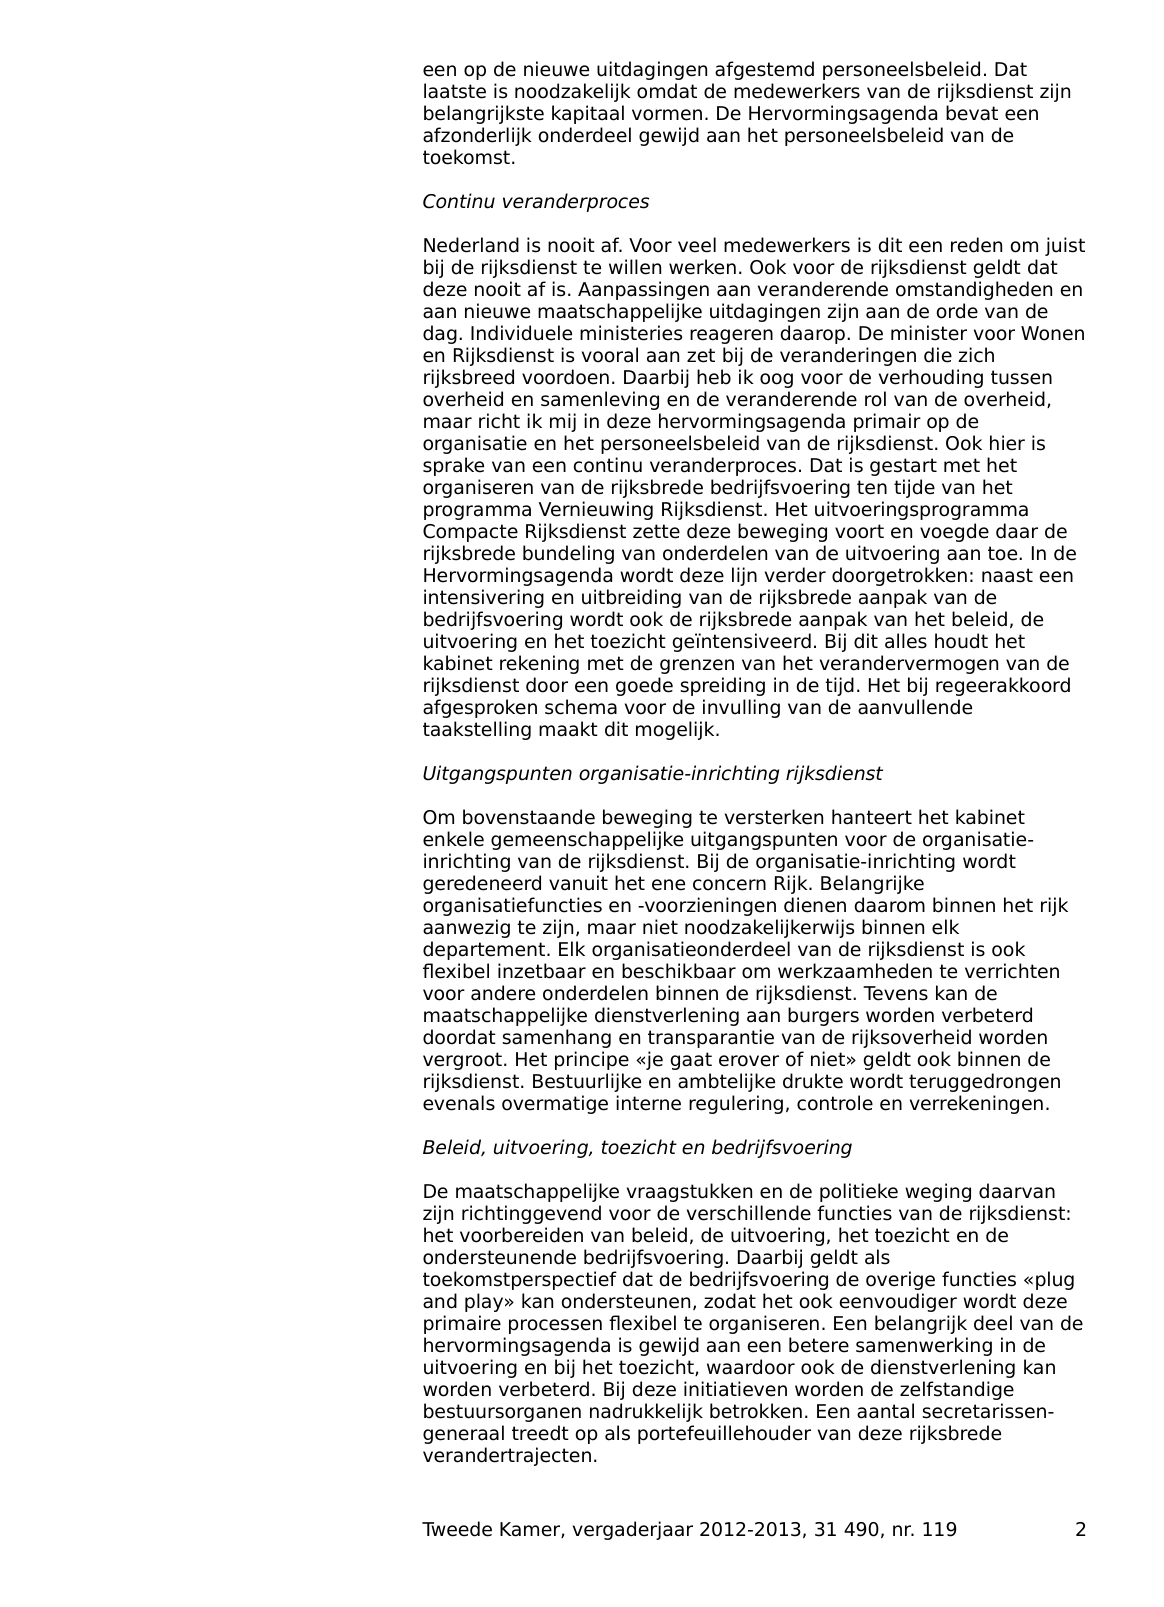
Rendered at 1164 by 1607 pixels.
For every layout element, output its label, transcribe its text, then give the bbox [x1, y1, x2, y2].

subtitle Beleid, uitvoering, toezicht en bedrijfsvoering [422, 1137, 1087, 1159]
subtitle Continu veranderproces [422, 191, 1087, 213]
text een op de nieuwe uitdagingen afgestemd personeelsbeleid. Dat laatste is noodzakelijk omdat de medewerkers van de rijksdienst zijn belangrijkste kapitaal vormen. De Hervormingsagenda bevat een afzonderlijk onderdeel gewijd aan het personeelsbeleid van de toekomst. [422, 59, 1087, 169]
text Nederland is nooit af. Voor veel medewerkers is dit een reden om juist bij de rijksdienst te willen werken. Ook voor de rijksdienst geldt dat deze nooit af is. Aanpassingen aan veranderende omstandigheden en aan nieuwe maatschappelijke uitdagingen zijn aan de orde van de dag. Individuele ministeries reageren daarop. De minister voor Wonen en Rijksdienst is vooral aan zet bij de veranderingen die zich rijksbreed voordoen. Daarbij heb ik oog voor de verhouding tussen overheid en samenleving en de veranderende rol van de overheid, maar richt ik mij in deze hervormingsagenda primair op de organisatie en het personeelsbeleid van de rijksdienst. Ook hier is sprake van een continu veranderproces. Dat is gestart met het organiseren van de rijksbrede bedrijfsvoering ten tijde van het programma Vernieuwing Rijksdienst. Het uitvoeringsprogramma Compacte Rijksdienst zette deze beweging voort en voegde daar de rijksbrede bundeling van onderdelen van de uitvoering aan toe. In de Hervormingsagenda wordt deze lijn verder doorgetrokken: naast een intensivering en uitbreiding van de rijksbrede aanpak van de bedrijfsvoering wordt ook de rijksbrede aanpak van het beleid, de uitvoering en het toezicht geïntensiveerd. Bij dit alles houdt het kabinet rekening met de grenzen van het verandervermogen van de rijksdienst door een goede spreiding in de tijd. Het bij regeerakkoord afgesproken schema voor de invulling van de aanvullende taakstelling maakt dit mogelijk. [422, 235, 1087, 741]
subtitle Uitgangspunten organisatie-inrichting rijksdienst [422, 763, 1087, 785]
text De maatschappelijke vraagstukken en de politieke weging daarvan zijn richtinggevend voor de verschillende functies van de rijksdienst: het voorbereiden van beleid, de uitvoering, het toezicht en de ondersteunende bedrijfsvoering. Daarbij geldt als toekomstperspectief dat de bedrijfsvoering de overige functies «plug and play» kan ondersteunen, zodat het ook eenvoudiger wordt deze primaire processen flexibel te organiseren. Een belangrijk deel van de hervormingsagenda is gewijd aan een betere samenwerking in de uitvoering en bij het toezicht, waardoor ook de dienstverlening kan worden verbeterd. Bij deze initiatieven worden de zelfstandige bestuursorganen nadrukkelijk betrokken. Een aantal secretarissen-generaal treedt op als portefeuillehouder van deze rijksbrede verandertrajecten. [422, 1181, 1087, 1467]
text Om bovenstaande beweging te versterken hanteert het kabinet enkele gemeenschappelijke uitgangspunten voor de organisatie-inrichting van de rijksdienst. Bij de organisatie-inrichting wordt geredeneerd vanuit het ene concern Rijk. Belangrijke organisatiefuncties en -voorzieningen dienen daarom binnen het rijk aanwezig te zijn, maar niet noodzakelijkerwijs binnen elk departement. Elk organisatieonderdeel van de rijksdienst is ook flexibel inzetbaar en beschikbaar om werkzaamheden te verrichten voor andere onderdelen binnen de rijksdienst. Tevens kan de maatschappelijke dienstverlening aan burgers worden verbeterd doordat samenhang en transparantie van de rijksoverheid worden vergroot. Het principe «je gaat erover of niet» geldt ook binnen de rijksdienst. Bestuurlijke en ambtelijke drukte wordt teruggedrongen evenals overmatige interne regulering, controle en verrekeningen. [422, 807, 1087, 1115]
